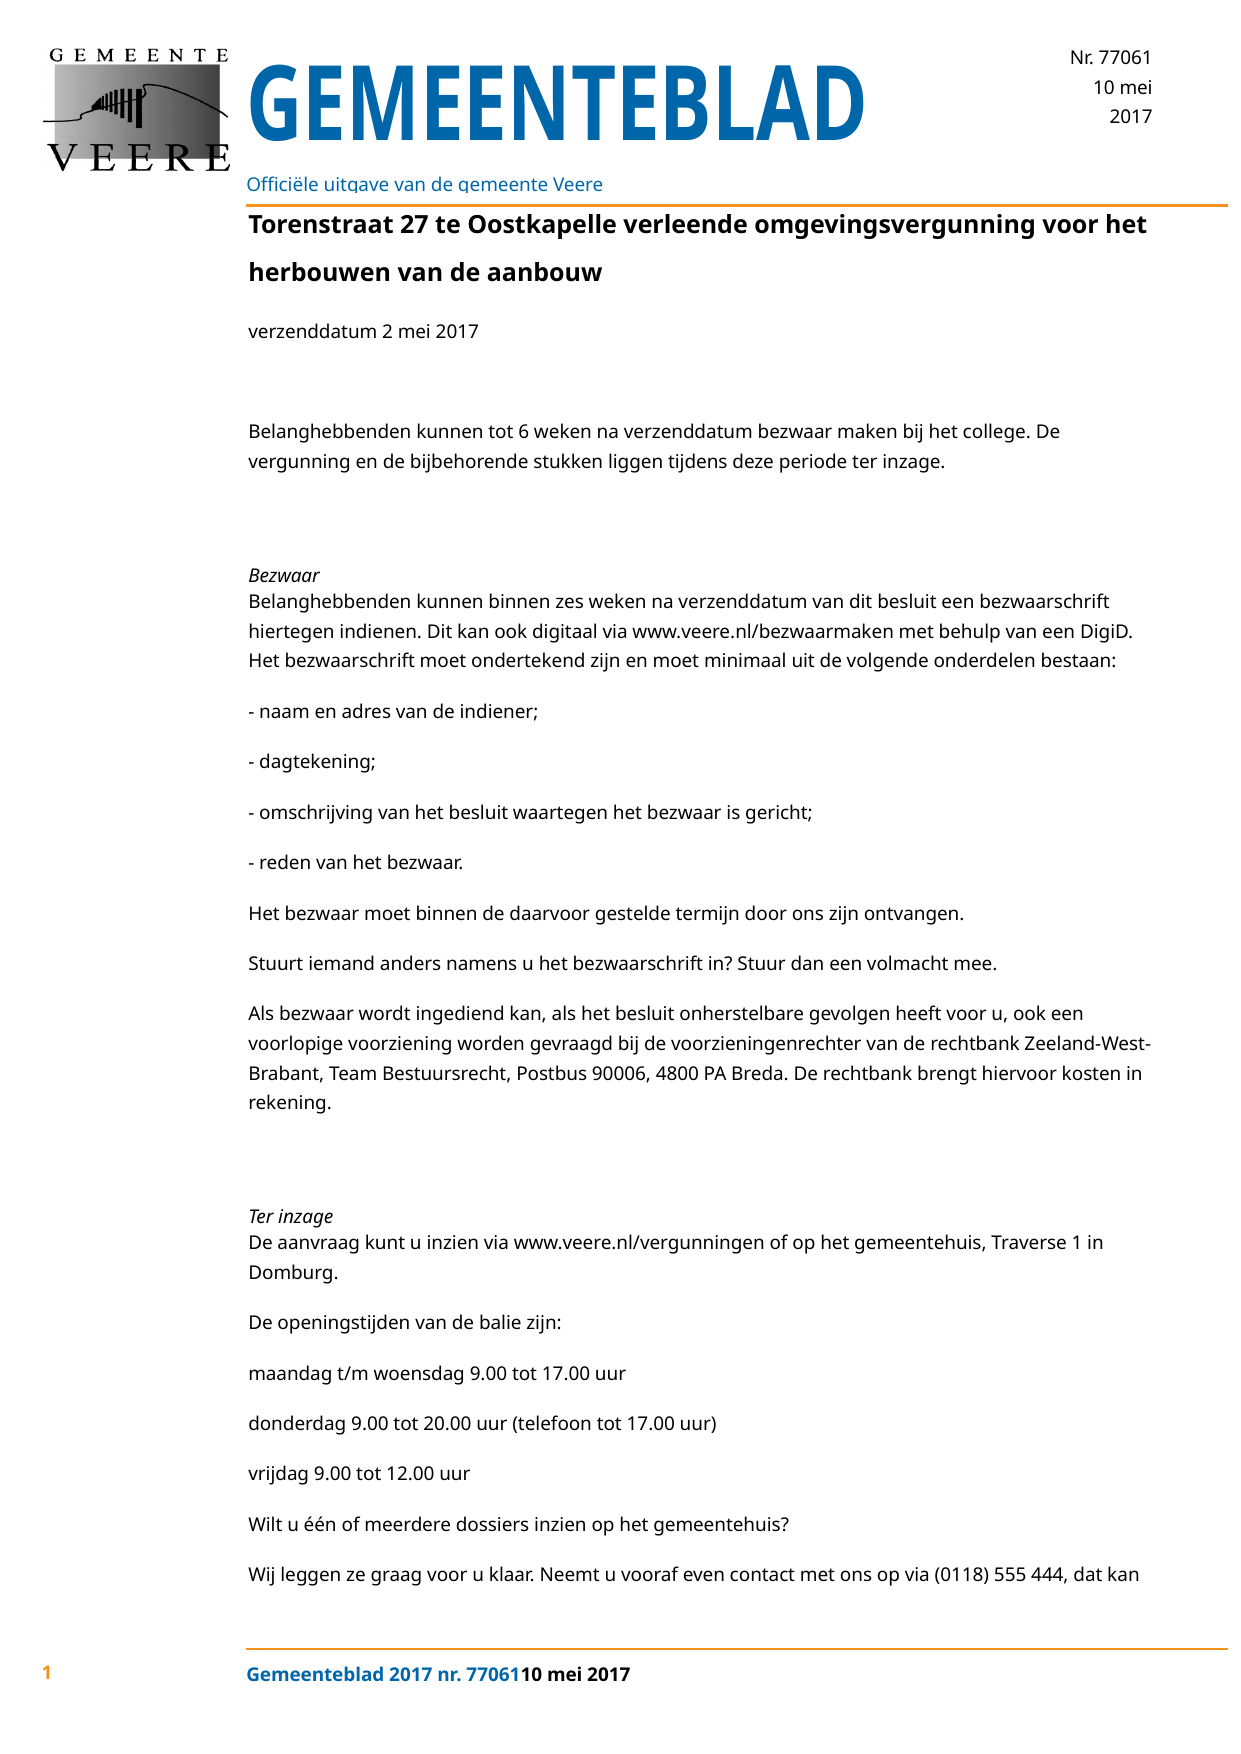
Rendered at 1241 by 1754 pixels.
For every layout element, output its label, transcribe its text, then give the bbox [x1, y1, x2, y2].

text - dagtekening; [248, 748, 1152, 774]
text Bezwaar [248, 563, 1152, 588]
text donderdag 9.00 tot 20.00 uur (telefoon tot 17.00 uur) [248, 1410, 1152, 1436]
text verzenddatum 2 mei 2017 [248, 318, 1152, 344]
text De aanvraag kunt u inzien via www.veere.nl/vergunningen of op het gemeentehuis, Traverse 1 in Domburg. [248, 1229, 1152, 1285]
text Ter inzage [248, 1204, 1152, 1229]
text Torenstraat 27 te Oostkapelle verleende omgevingsvergunning voor het herbouwen van de aanbouw [248, 207, 1152, 288]
picture [41, 47, 231, 172]
text Wilt u één of meerdere dossiers inzien op het gemeentehuis? [248, 1511, 1152, 1537]
text - reden van het bezwaar. [248, 849, 1152, 875]
text Belanghebbenden kunnen tot 6 weken na verzenddatum bezwaar maken bij het college. De vergunning en de bijbehorende stukken liggen tijdens deze periode ter inzage. [248, 419, 1152, 474]
text Als bezwaar wordt ingediend kan, als het besluit onherstelbare gevolgen heeft voor u, ook een voorlopige voorziening worden gevraagd bij de voorzieningenrechter van de rechtbank Zeeland-West-Brabant, Team Bestuursrecht, Postbus 90006, 4800 PA Breda. De rechtbank brengt hiervoor kosten in rekening. [248, 1001, 1152, 1115]
text Het bezwaar moet binnen de daarvoor gestelde termijn door ons zijn ontvangen. [248, 900, 1152, 925]
text - omschrijving van het besluit waartegen het bezwaar is gericht; [248, 799, 1152, 824]
text Wij leggen ze graag voor u klaar. Neemt u vooraf even contact met ons op via (0118) 555 444, dat kan [248, 1561, 1152, 1587]
text vrijdag 9.00 tot 12.00 uur [248, 1461, 1152, 1486]
text Belanghebbenden kunnen binnen zes weken na verzenddatum van dit besluit een bezwaarschrift hiertegen indienen. Dit kan ook digitaal via www.veere.nl/bezwaarmaken met behulp van een DigiD. Het bezwaarschrift moet ondertekend zijn en moet minimaal uit de volgende onderdelen bestaan: [248, 588, 1152, 673]
text De openingstijden van de balie zijn: [248, 1309, 1152, 1335]
text maandag t/m woensdag 9.00 tot 17.00 uur [248, 1360, 1152, 1386]
text - naam en adres van de indiener; [248, 698, 1152, 724]
text Stuurt iemand anders namens u het bezwaarschrift in? Stuur dan een volmacht mee. [248, 950, 1152, 976]
